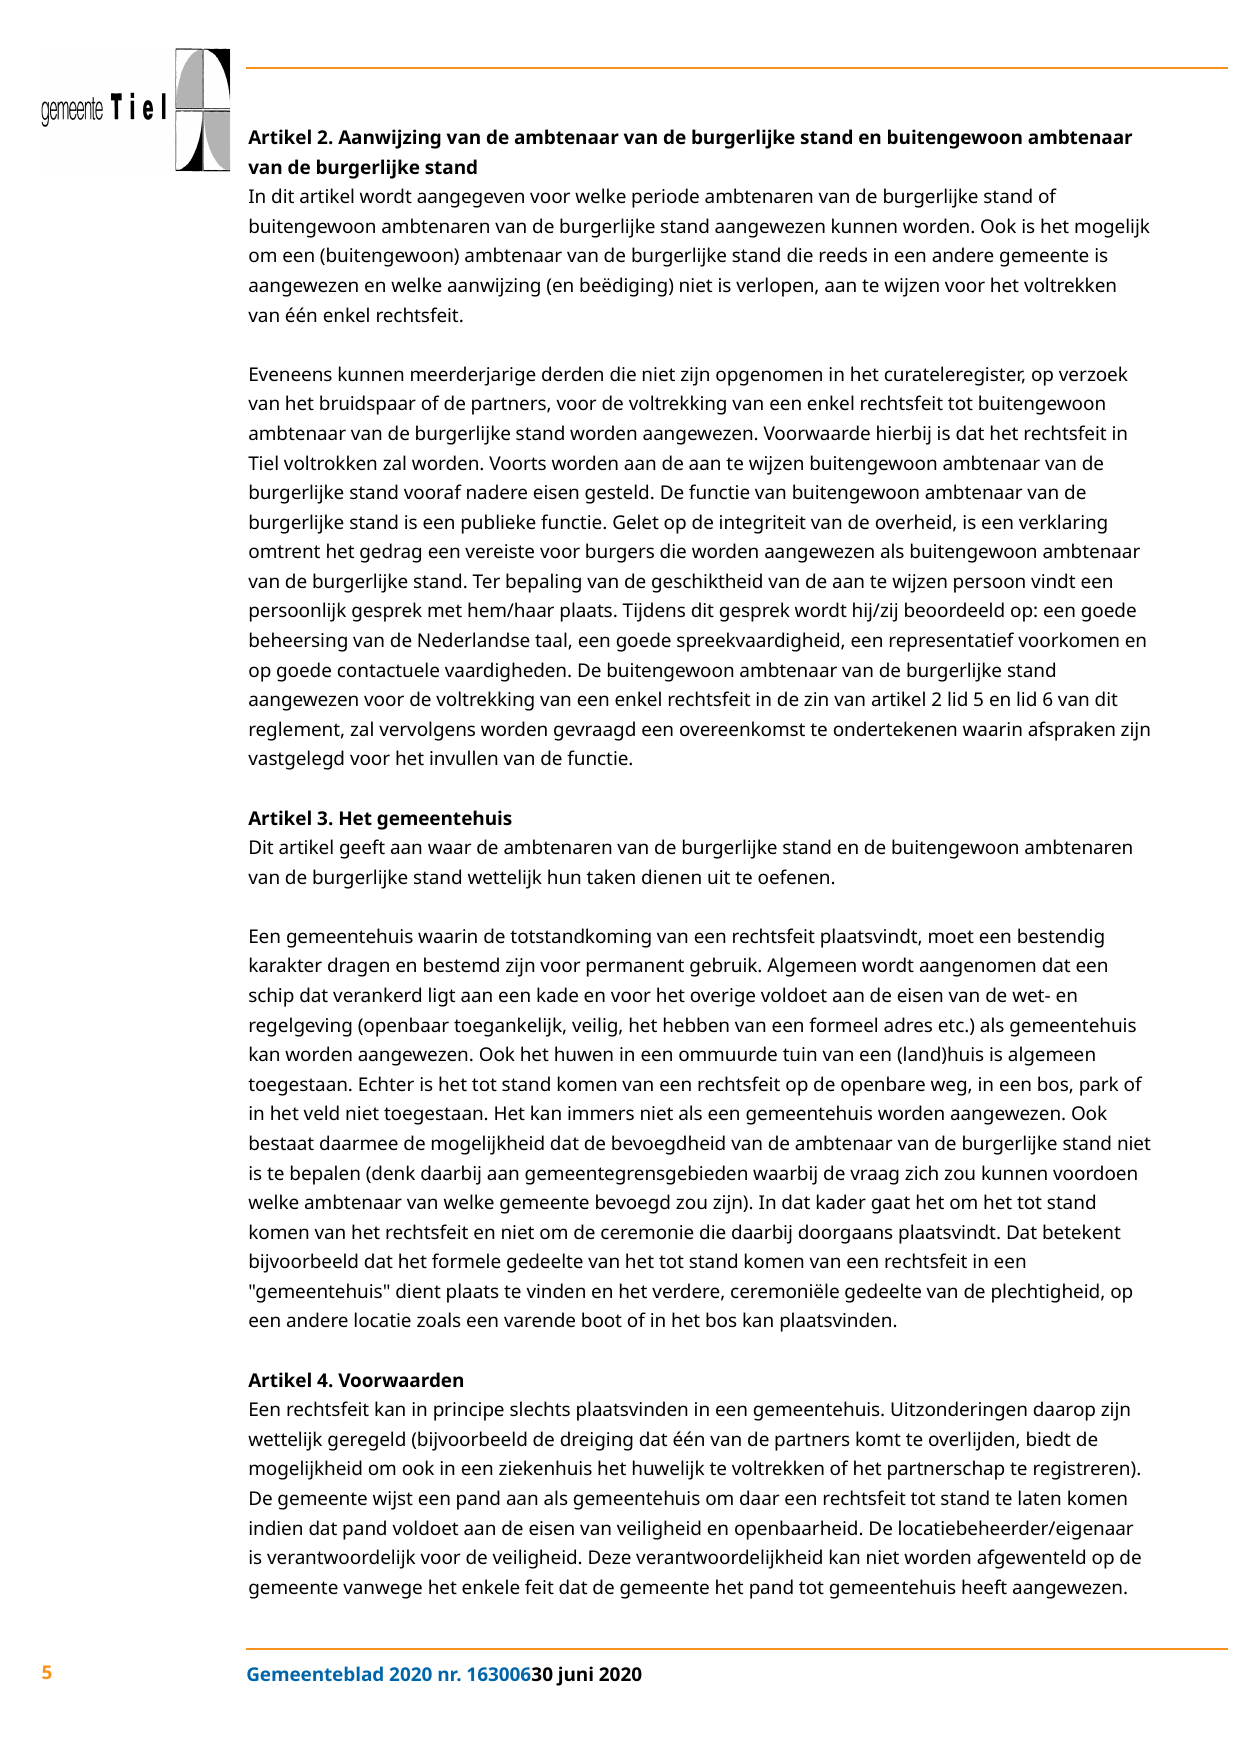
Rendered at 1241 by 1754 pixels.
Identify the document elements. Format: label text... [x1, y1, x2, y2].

text Artikel 3. Het gemeentehuis [248, 805, 1152, 831]
text Een gemeentehuis waarin de totstandkoming van een rechtsfeit plaatsvindt, moet een bestendig karakter dragen en bestemd zijn voor permanent gebruik. Algemeen wordt aangenomen dat een schip dat verankerd ligt aan een kade en voor het overige voldoet aan de eisen van de wet- en regelgeving (openbaar toegankelijk, veilig, het hebben van een formeel adres etc.) als gemeentehuis kan worden aangewezen. Ook het huwen in een ommuurde tuin van een (land)huis is algemeen toegestaan. Echter is het tot stand komen van een rechtsfeit op de openbare weg, in een bos, park of in het veld niet toegestaan. Het kan immers niet als een gemeentehuis worden aangewezen. Ook bestaat daarmee de mogelijkheid dat de bevoegdheid van de ambtenaar van de burgerlijke stand niet is te bepalen (denk daarbij aan gemeentegrensgebieden waarbij de vraag zich zou kunnen voordoen welke ambtenaar van welke gemeente bevoegd zou zijn). In dat kader gaat het om het tot stand komen van het rechtsfeit en niet om de ceremonie die daarbij doorgaans plaatsvindt. Dat betekent bijvoorbeeld dat het formele gedeelte van het tot stand komen van een rechtsfeit in een "gemeentehuis" dient plaats te vinden en het verdere, ceremoniële gedeelte van de plechtigheid, op een andere locatie zoals een varende boot of in het bos kan plaatsvinden. [248, 923, 1152, 1333]
text Dit artikel geeft aan waar de ambtenaren van de burgerlijke stand en de buitengewoon ambtenaren van de burgerlijke stand wettelijk hun taken dienen uit te oefenen. [248, 834, 1152, 890]
text Eveneens kunnen meerderjarige derden die niet zijn opgenomen in het curateleregister, op verzoek van het bruidspaar of de partners, voor de voltrekking van een enkel rechtsfeit tot buitengewoon ambtenaar van de burgerlijke stand worden aangewezen. Voorwaarde hierbij is dat het rechtsfeit in Tiel voltrokken zal worden. Voorts worden aan de aan te wijzen buitengewoon ambtenaar van de burgerlijke stand vooraf nadere eisen gesteld. De functie van buitengewoon ambtenaar van de burgerlijke stand is een publieke functie. Gelet op de integriteit van de overheid, is een verklaring omtrent het gedrag een vereiste voor burgers die worden aangewezen als buitengewoon ambtenaar van de burgerlijke stand. Ter bepaling van de geschiktheid van de aan te wijzen persoon vindt een persoonlijk gesprek met hem/haar plaats. Tijdens dit gesprek wordt hij/zij beoordeeld op: een goede beheersing van de Nederlandse taal, een goede spreekvaardigheid, een representatief voorkomen en op goede contactuele vaardigheden. De buitengewoon ambtenaar van de burgerlijke stand aangewezen voor de voltrekking van een enkel rechtsfeit in de zin van artikel 2 lid 5 en lid 6 van dit reglement, zal vervolgens worden gevraagd een overeenkomst te ondertekenen waarin afspraken zijn vastgelegd voor het invullen van de functie. [248, 361, 1152, 771]
text In dit artikel wordt aangegeven voor welke periode ambtenaren van de burgerlijke stand of buitengewoon ambtenaren van de burgerlijke stand aangewezen kunnen worden. Ook is het mogelijk om een (buitengewoon) ambtenaar van de burgerlijke stand die reeds in een andere gemeente is aangewezen en welke aanwijzing (en beëdiging) niet is verlopen, aan te wijzen voor het voltrekken van één enkel rechtsfeit. [248, 183, 1152, 328]
text Een rechtsfeit kan in principe slechts plaatsvinden in een gemeentehuis. Uitzonderingen daarop zijn wettelijk geregeld (bijvoorbeeld de dreiging dat één van de partners komt te overlijden, biedt de mogelijkheid om ook in een ziekenhuis het huwelijk te voltrekken of het partnerschap te registreren). De gemeente wijst een pand aan als gemeentehuis om daar een rechtsfeit tot stand te laten komen indien dat pand voldoet aan de eisen van veiligheid en openbaarheid. De locatiebeheerder/eigenaar is verantwoordelijk voor de veiligheid. Deze verantwoordelijkheid kan niet worden afgewenteld op de gemeente vanwege het enkele feit dat de gemeente het pand tot gemeentehuis heeft aangewezen. [248, 1396, 1152, 1600]
text Artikel 4. Voorwaarden [248, 1367, 1152, 1393]
picture [41, 47, 231, 172]
text Artikel 2. Aanwijzing van de ambtenaar van de burgerlijke stand en buitengewoon ambtenaar van de burgerlijke stand [248, 124, 1152, 180]
